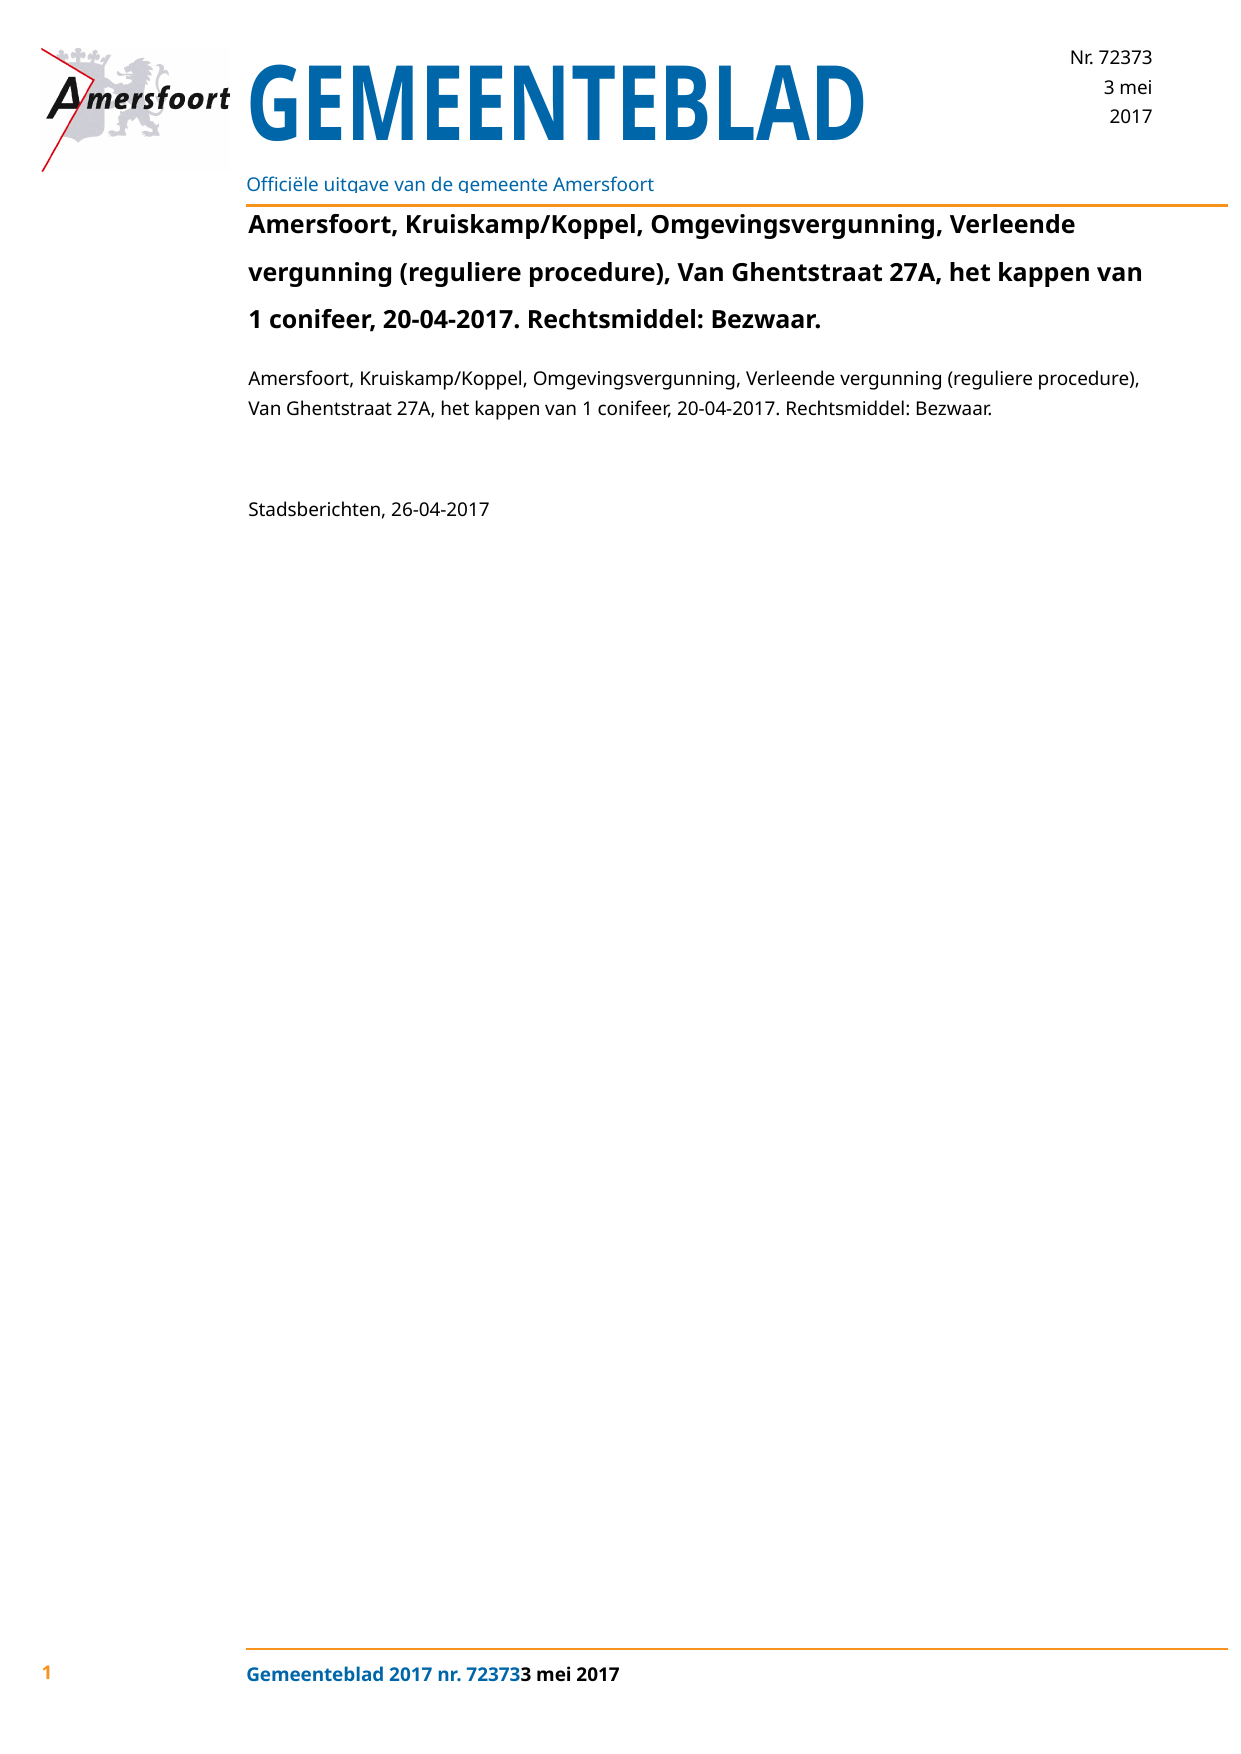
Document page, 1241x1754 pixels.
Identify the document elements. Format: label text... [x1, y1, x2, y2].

text Amersfoort, Kruiskamp/Koppel, Omgevingsvergunning, Verleende vergunning (reguliere procedure), Van Ghentstraat 27A, het kappen van 1 conifeer, 20-04-2017. Rechtsmiddel: Bezwaar. [248, 366, 1152, 421]
text Amersfoort, Kruiskamp/Koppel, Omgevingsvergunning, Verleende vergunning (reguliere procedure), Van Ghentstraat 27A, het kappen van 1 conifeer, 20-04-2017. Rechtsmiddel: Bezwaar. [248, 207, 1152, 336]
picture [41, 47, 231, 172]
text Stadsberichten, 26-04-2017 [248, 496, 1152, 522]
